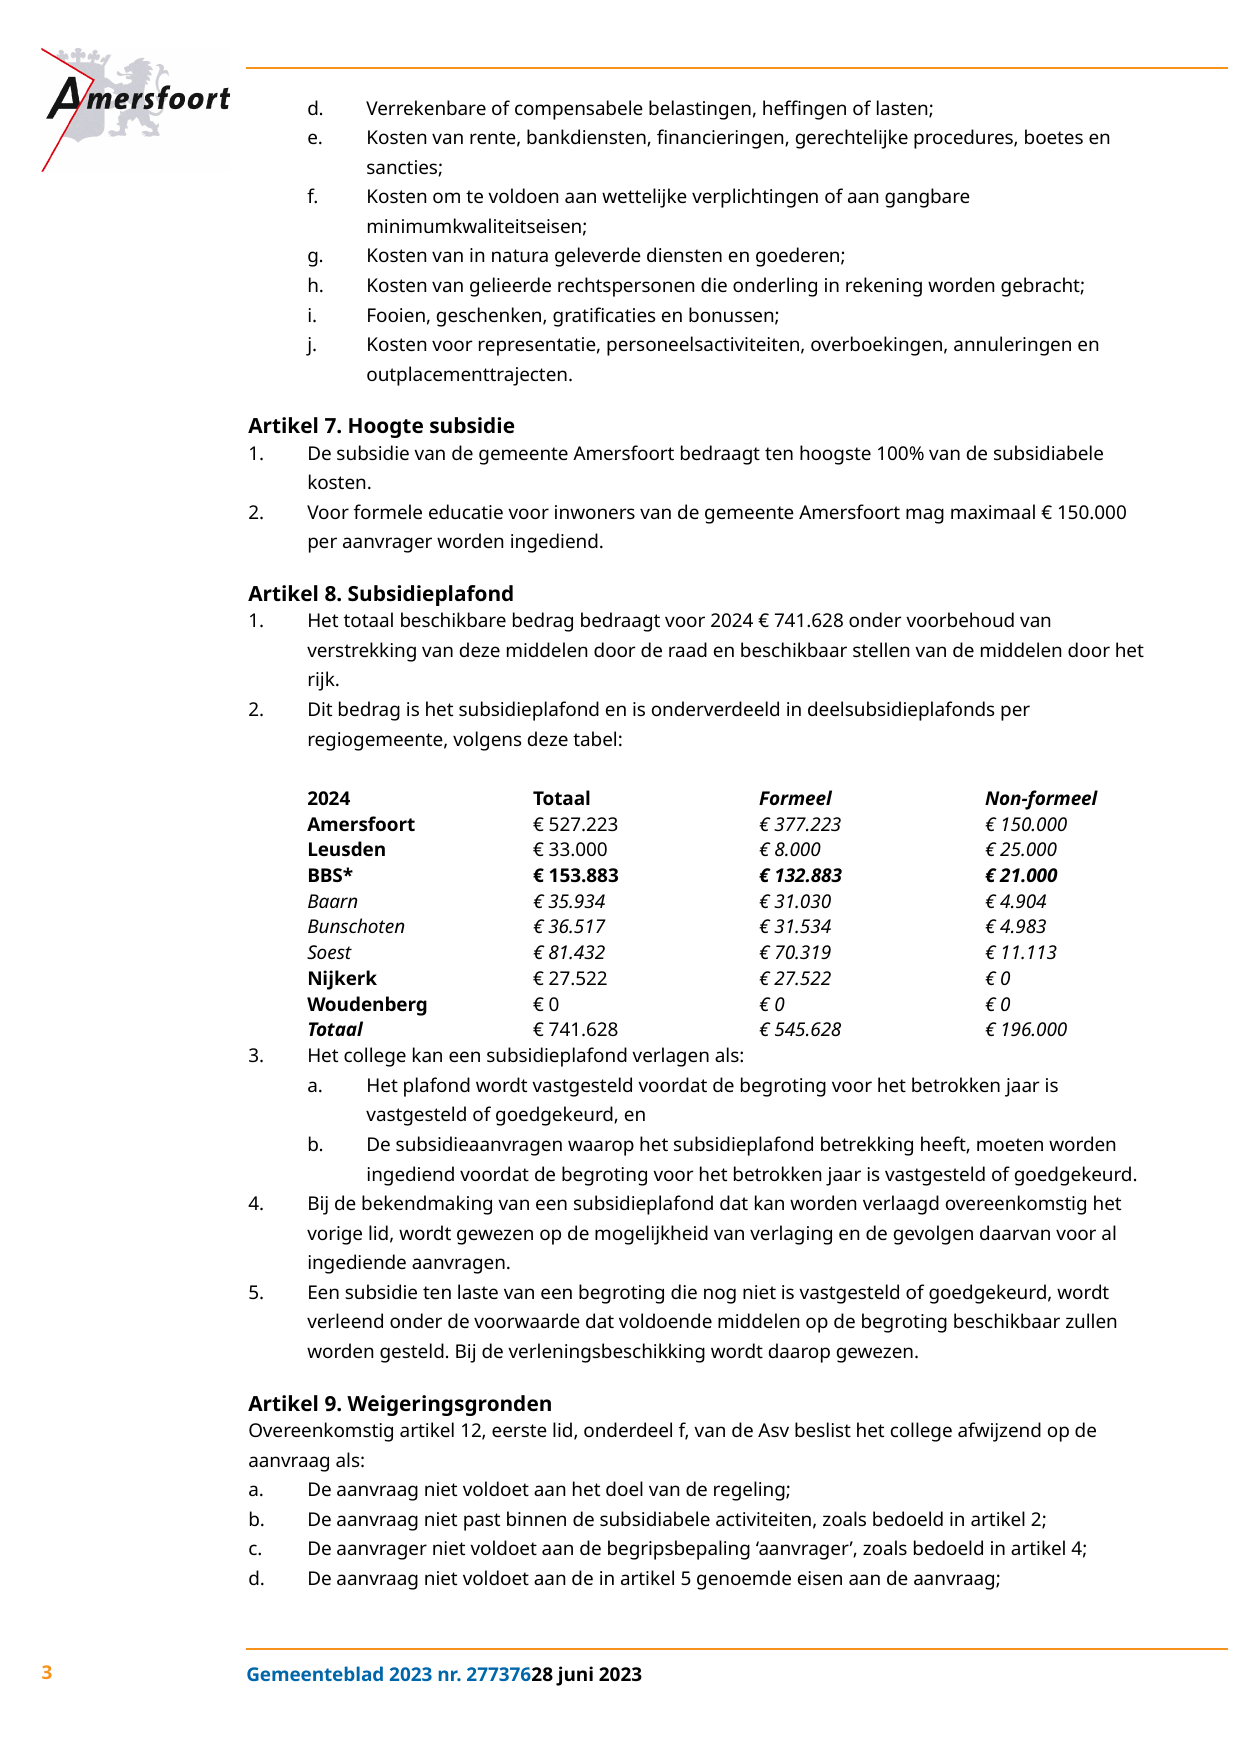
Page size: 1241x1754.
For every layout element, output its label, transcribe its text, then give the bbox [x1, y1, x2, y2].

list De aanvraag niet voldoet aan het doel van de regeling; [248, 1476, 1152, 1502]
table_cell € 21.000 [985, 862, 1211, 888]
table_header Formeel [759, 785, 985, 811]
table_header Non-formeel [985, 785, 1211, 811]
table_cell € 153.883 [533, 862, 759, 888]
list Kosten van rente, bankdiensten, financieringen, gerechtelijke procedures, boetes en sancties; [307, 124, 1152, 180]
table_cell € 0 [985, 991, 1211, 1017]
table_header 2024 [307, 785, 533, 811]
table_header Totaal [533, 785, 759, 811]
table_cell € 4.904 [985, 888, 1211, 914]
table_cell € 36.517 [533, 914, 759, 939]
list De aanvraag niet past binnen de subsidiabele activiteiten, zoals bedoeld in artikel 2; [248, 1506, 1152, 1532]
table_cell € 150.000 [985, 811, 1211, 837]
list Een subsidie ten laste van een begroting die nog niet is vastgesteld of goedgekeurd, wordt verleend onder de voorwaarde dat voldoende middelen op de begroting beschikbaar zullen worden gesteld. Bij de verleningsbeschikking wordt daarop gewezen. [248, 1279, 1152, 1364]
table_cell Bunschoten [307, 914, 533, 939]
text Artikel 8. Subsidieplafond [248, 579, 1152, 607]
list Het totaal beschikbare bedrag bedraagt voor 2024 € 741.628 onder voorbehoud van verstrekking van deze middelen door de raad en beschikbaar stellen van de middelen door het rijk. [248, 607, 1152, 692]
list De subsidie van de gemeente Amersfoort bedraagt ten hoogste 100% van de subsidiabele kosten. [248, 440, 1152, 495]
table_cell € 377.223 [759, 811, 985, 837]
table_cell Woudenberg [307, 991, 533, 1017]
table_cell € 0 [985, 965, 1211, 991]
table_cell Nijkerk [307, 965, 533, 991]
picture [41, 47, 231, 172]
list De aanvraag niet voldoet aan de in artikel 5 genoemde eisen aan de aanvraag; [248, 1565, 1152, 1591]
list Kosten van in natura geleverde diensten en goederen; [307, 243, 1152, 268]
list De subsidieaanvragen waarop het subsidieplafond betrekking heeft, moeten worden ingediend voordat de begroting voor het betrokken jaar is vastgesteld of goedgekeurd. [307, 1131, 1152, 1187]
table_cell € 70.319 [759, 940, 985, 965]
list Kosten voor representatie, personeelsactiviteiten, overboekingen, annuleringen en outplacementtrajecten. [307, 331, 1152, 387]
table_cell € 0 [759, 991, 985, 1017]
table_cell € 11.113 [985, 940, 1211, 965]
list Bij de bekendmaking van een subsidieplafond dat kan worden verlaagd overeenkomstig het vorige lid, wordt gewezen op de mogelijkheid van verlaging en de gevolgen daarvan voor al ingediende aanvragen. [248, 1190, 1152, 1275]
table_cell € 81.432 [533, 940, 759, 965]
text Overeenkomstig artikel 12, eerste lid, onderdeel f, van de Asv beslist het college afwijzend op de aanvraag als: [248, 1417, 1152, 1472]
table_cell Baarn [307, 888, 533, 914]
table_cell € 31.534 [759, 914, 985, 939]
table_cell BBS* [307, 862, 533, 888]
table_cell Soest [307, 940, 533, 965]
list Kosten van gelieerde rechtspersonen die onderling in rekening worden gebracht; [307, 272, 1152, 298]
text Artikel 9. Weigeringsgronden [248, 1389, 1152, 1417]
table_cell € 35.934 [533, 888, 759, 914]
table_cell Leusden [307, 837, 533, 862]
list Het college kan een subsidieplafond verlagen als: [248, 1042, 1152, 1068]
text Artikel 7. Hoogte subsidie [248, 411, 1152, 440]
table_cell € 196.000 [985, 1017, 1211, 1042]
table_cell Amersfoort [307, 811, 533, 837]
table_cell € 741.628 [533, 1017, 759, 1042]
table_cell € 8.000 [759, 837, 985, 862]
list Voor formele educatie voor inwoners van de gemeente Amersfoort mag maximaal € 150.000 per aanvrager worden ingediend. [248, 499, 1152, 554]
table_cell € 27.522 [759, 965, 985, 991]
table_cell € 545.628 [759, 1017, 985, 1042]
list Verrekenbare of compensabele belastingen, heffingen of lasten; [307, 95, 1152, 121]
list Kosten om te voldoen aan wettelijke verplichtingen of aan gangbare minimumkwaliteitseisen; [307, 183, 1152, 239]
table_cell € 33.000 [533, 837, 759, 862]
table_cell € 527.223 [533, 811, 759, 837]
list Dit bedrag is het subsidieplafond en is onderverdeeld in deelsubsidieplafonds per regiogemeente, volgens deze tabel: [248, 696, 1152, 752]
table_cell Totaal [307, 1017, 533, 1042]
table_cell € 0 [533, 991, 759, 1017]
table_cell € 31.030 [759, 888, 985, 914]
table_cell € 25.000 [985, 837, 1211, 862]
table_cell € 27.522 [533, 965, 759, 991]
table_cell € 132.883 [759, 862, 985, 888]
list De aanvrager niet voldoet aan de begripsbepaling ‘aanvrager’, zoals bedoeld in artikel 4; [248, 1536, 1152, 1561]
table_cell € 4.983 [985, 914, 1211, 939]
list Fooien, geschenken, gratificaties en bonussen; [307, 302, 1152, 328]
list Het plafond wordt vastgesteld voordat de begroting voor het betrokken jaar is vastgesteld of goedgekeurd, en [307, 1072, 1152, 1127]
